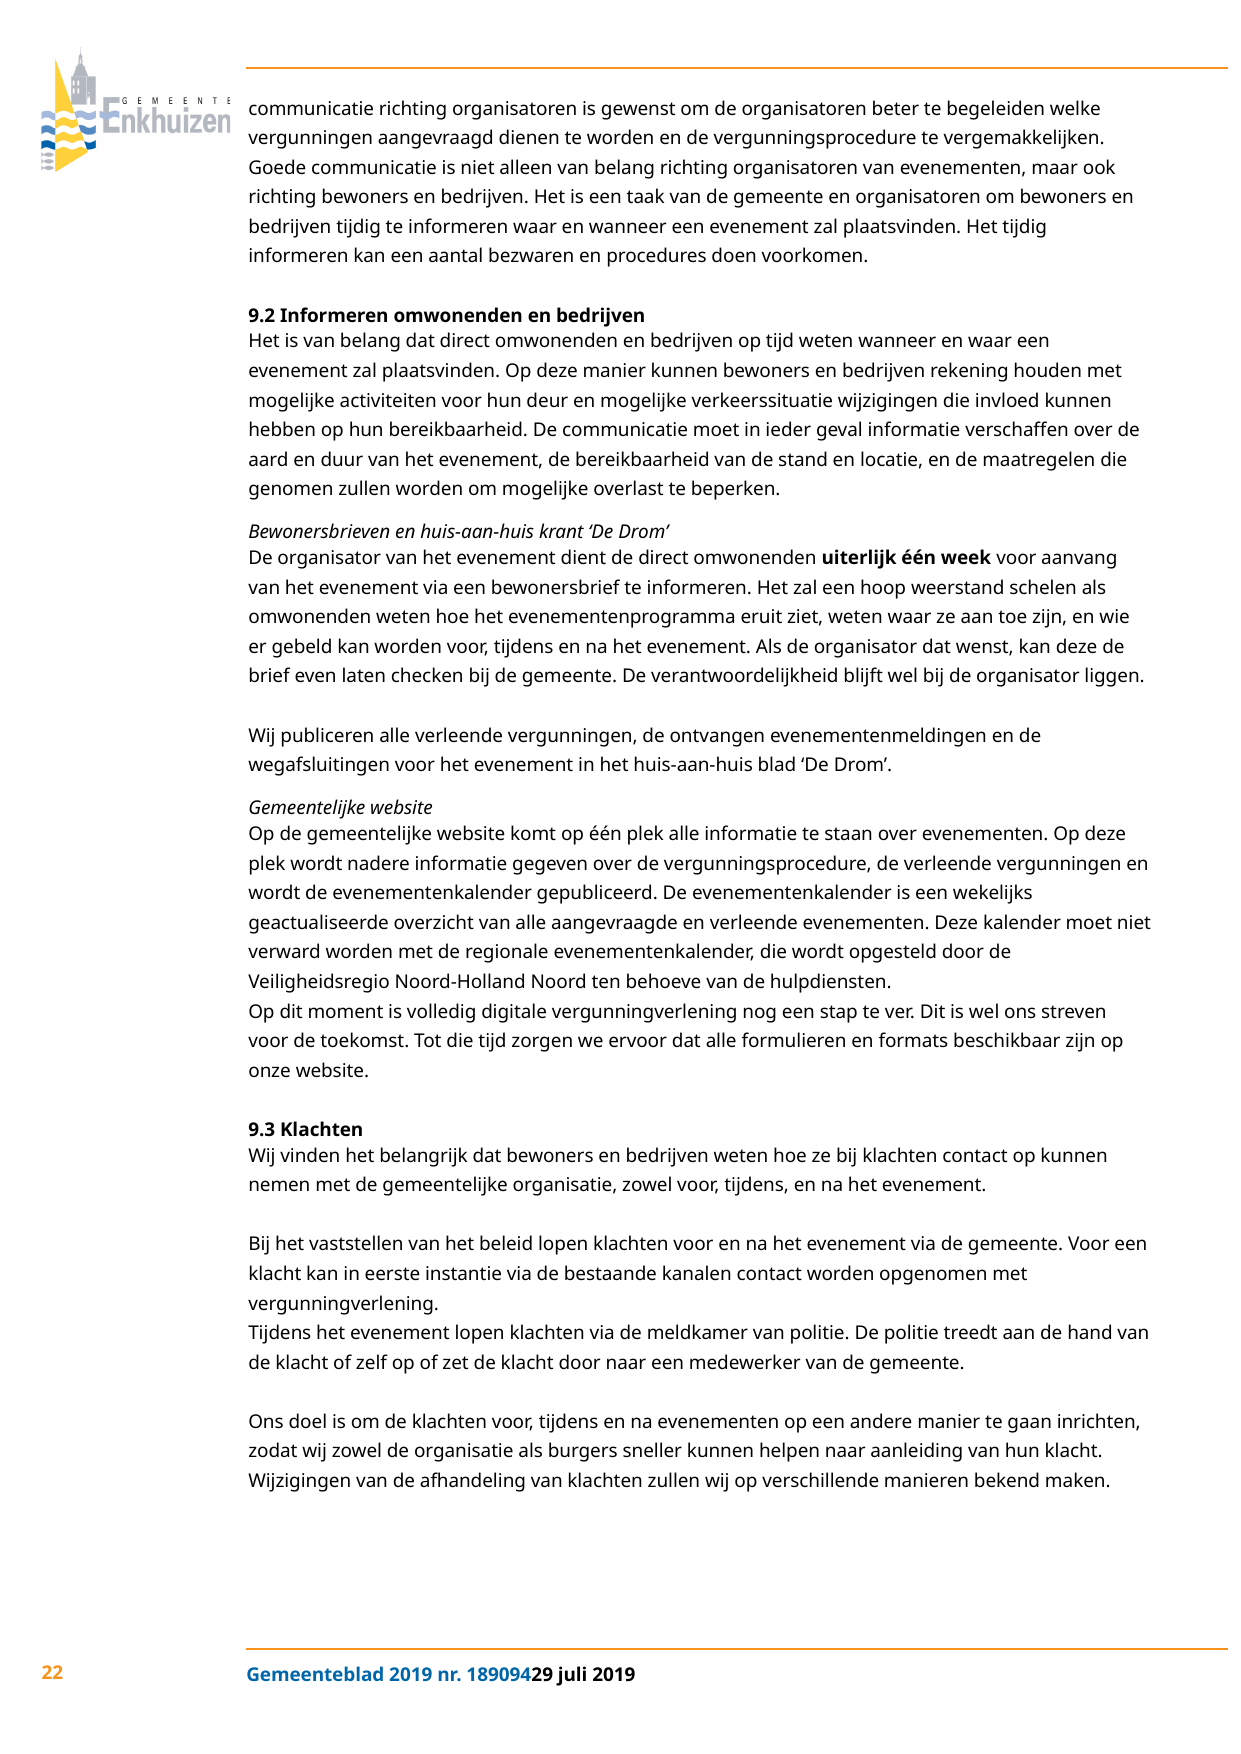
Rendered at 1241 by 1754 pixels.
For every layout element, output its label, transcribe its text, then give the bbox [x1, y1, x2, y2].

picture [41, 47, 231, 172]
text Ons doel is om de klachten voor, tijdens en na evenementen op een andere manier te gaan inrichten, zodat wij zowel de organisatie als burgers sneller kunnen helpen naar aanleiding van hun klacht. Wijzigingen van de afhandeling van klachten zullen wij op verschillende manieren bekend maken. [248, 1408, 1152, 1493]
text De organisator van het evenement dient de direct omwonenden uiterlijk één week voor aanvang van het evenement via een bewonersbrief te informeren. Het zal een hoop weerstand schelen als omwonenden weten hoe het evenementenprogramma eruit ziet, weten waar ze aan toe zijn, en wie er gebeld kan worden voor, tijdens en na het evenement. Als de organisator dat wenst, kan deze de brief even laten checken bij de gemeente. De verantwoordelijkheid blijft wel bij de organisator liggen. [248, 544, 1152, 688]
text Gemeentelijke website [248, 794, 1152, 820]
text 9.3 Klachten [248, 1116, 1152, 1142]
text Wij vinden het belangrijk dat bewoners en bedrijven weten hoe ze bij klachten contact op kunnen nemen met de gemeentelijke organisatie, zowel voor, tijdens, en na het evenement. [248, 1142, 1152, 1197]
text Tijdens het evenement lopen klachten via de meldkamer van politie. De politie treedt aan de hand van de klacht of zelf op of zet de klacht door naar een medewerker van de gemeente. [248, 1319, 1152, 1375]
text communicatie richting organisatoren is gewenst om de organisatoren beter te begeleiden welke vergunningen aangevraagd dienen te worden en de vergunningsprocedure te vergemakkelijken. Goede communicatie is niet alleen van belang richting organisatoren van evenementen, maar ook richting bewoners en bedrijven. Het is een taak van de gemeente en organisatoren om bewoners en bedrijven tijdig te informeren waar en wanneer een evenement zal plaatsvinden. Het tijdig informeren kan een aantal bezwaren en procedures doen voorkomen. [248, 95, 1152, 268]
text Bij het vaststellen van het beleid lopen klachten voor en na het evenement via de gemeente. Voor een klacht kan in eerste instantie via de bestaande kanalen contact worden opgenomen met vergunningverlening. [248, 1231, 1152, 1316]
text Op de gemeentelijke website komt op één plek alle informatie te staan over evenementen. Op deze plek wordt nadere informatie gegeven over de vergunningsprocedure, de verleende vergunningen en wordt de evenementenkalender gepubliceerd. De evenementenkalender is een wekelijks geactualiseerde overzicht van alle aangevraagde en verleende evenementen. Deze kalender moet niet verward worden met de regionale evenementenkalender, die wordt opgesteld door de Veiligheidsregio Noord-Holland Noord ten behoeve van de hulpdiensten. [248, 820, 1152, 994]
text Op dit moment is volledig digitale vergunningverlening nog een stap te ver. Dit is wel ons streven voor de toekomst. Tot die tijd zorgen we ervoor dat alle formulieren en formats beschikbaar zijn op onze website. [248, 998, 1152, 1083]
text Het is van belang dat direct omwonenden en bedrijven op tijd weten wanneer en waar een evenement zal plaatsvinden. Op deze manier kunnen bewoners en bedrijven rekening houden met mogelijke activiteiten voor hun deur en mogelijke verkeerssituatie wijzigingen die invloed kunnen hebben op hun bereikbaarheid. De communicatie moet in ieder geval informatie verschaffen over de aard en duur van het evenement, de bereikbaarheid van de stand en locatie, en de maatregelen die genomen zullen worden om mogelijke overlast te beperken. [248, 328, 1152, 501]
text Bewonersbrieven en huis-aan-huis krant ‘De Drom’ [248, 519, 1152, 544]
text Wij publiceren alle verleende vergunningen, de ontvangen evenementenmeldingen en de wegafsluitingen voor het evenement in het huis-aan-huis blad ‘De Drom’. [248, 722, 1152, 777]
text 9.2 Informeren omwonenden en bedrijven [248, 302, 1152, 328]
